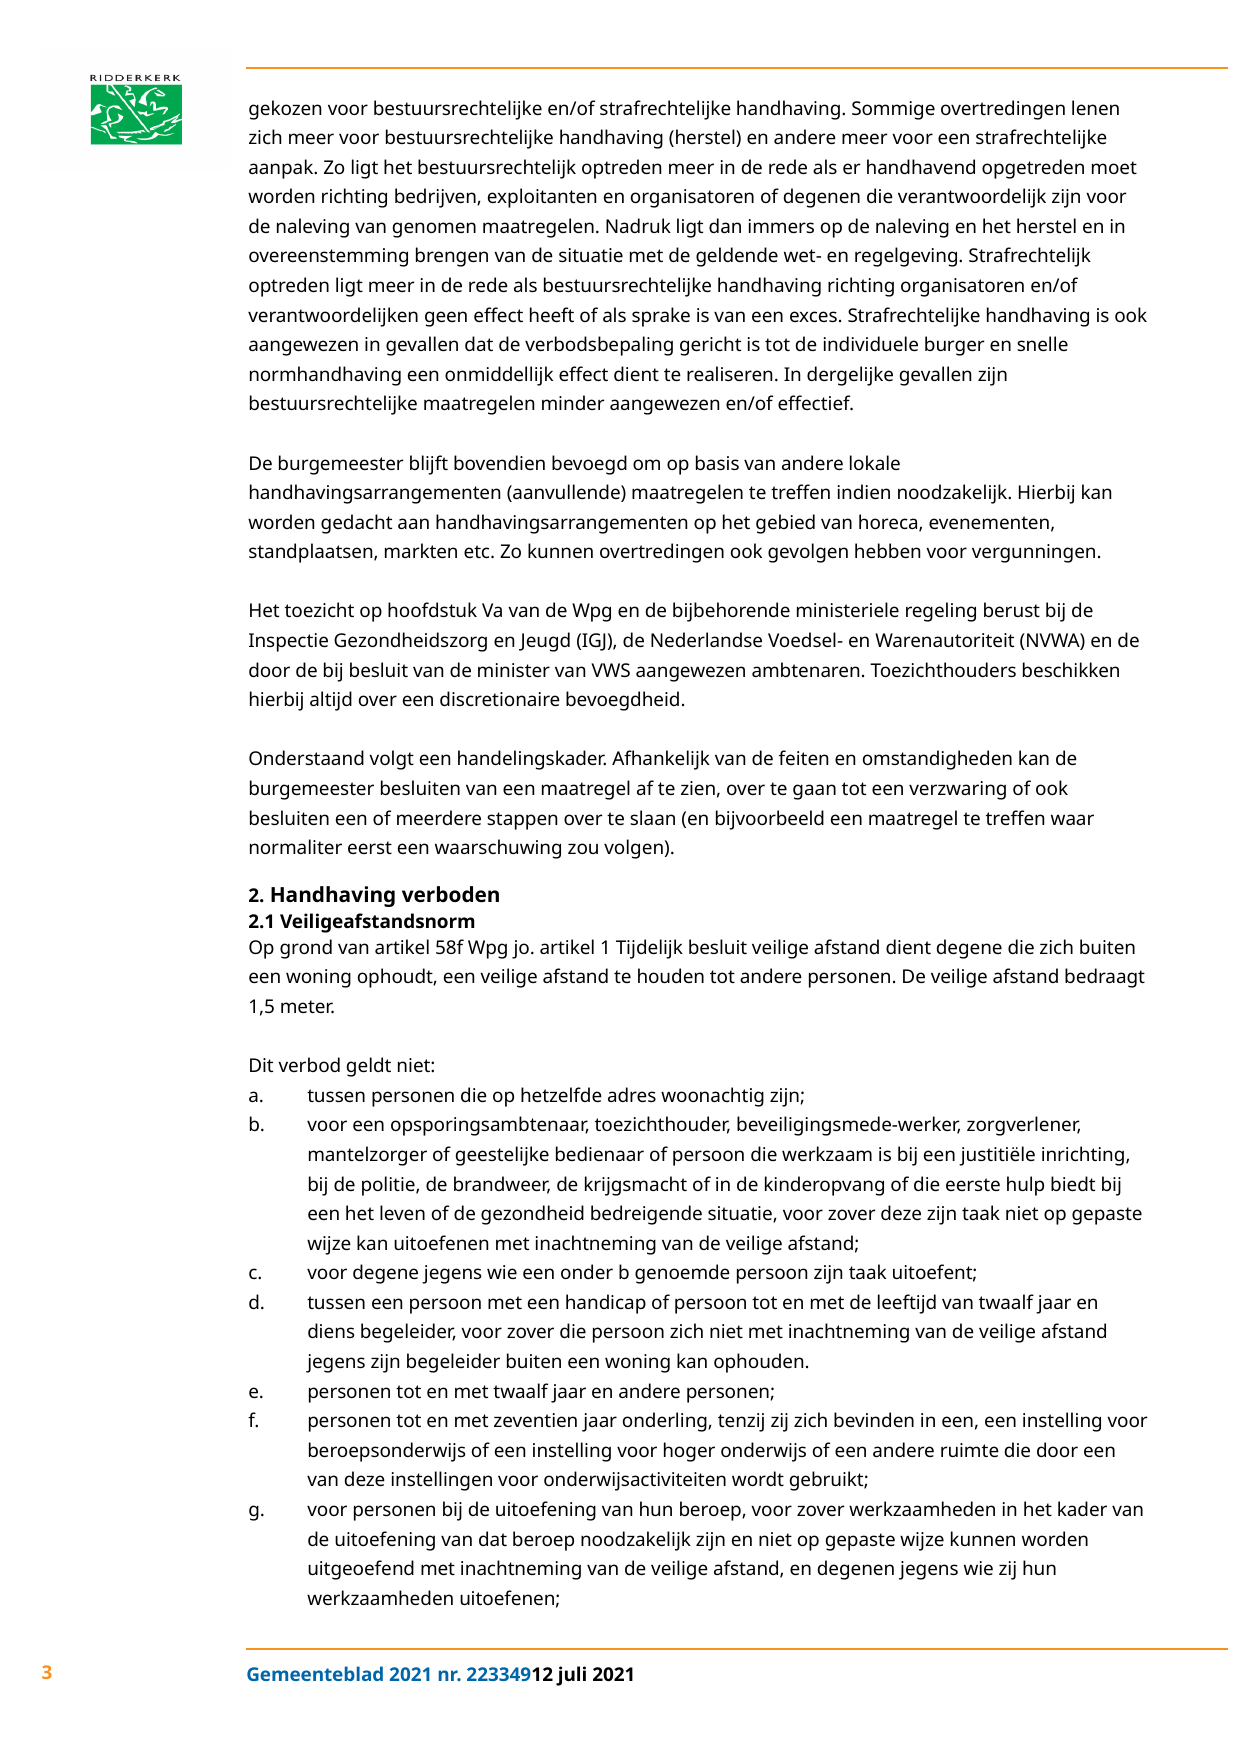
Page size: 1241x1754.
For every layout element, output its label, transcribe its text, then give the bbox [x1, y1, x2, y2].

text 2. Handhaving verboden [248, 880, 1152, 908]
list voor personen bij de uitoefening van hun beroep, voor zover werkzaamheden in het kader van de uitoefening van dat beroep noodzakelijk zijn en niet op gepaste wijze kunnen worden uitgeoefend met inachtneming van de veilige afstand, en degenen jegens wie zij hun werkzaamheden uitoefenen; [248, 1496, 1152, 1611]
text Het toezicht op hoofdstuk Va van de Wpg en de bijbehorende ministeriele regeling berust bij de Inspectie Gezondheidszorg en Jeugd (IGJ), de Nederlandse Voedsel- en Warenautoriteit (NVWA) en de door de bij besluit van de minister van VWS aangewezen ambtenaren. Toezichthouders beschikken hierbij altijd over een discretionaire bevoegdheid. [248, 598, 1152, 712]
picture [41, 47, 231, 172]
text De burgemeester blijft bovendien bevoegd om op basis van andere lokale handhavingsarrangementen (aanvullende) maatregelen te treffen indien noodzakelijk. Hierbij kan worden gedacht aan handhavingsarrangementen op het gebied van horeca, evenementen, standplaatsen, markten etc. Zo kunnen overtredingen ook gevolgen hebben voor vergunningen. [248, 450, 1152, 564]
list tussen een persoon met een handicap of persoon tot en met de leeftijd van twaalf jaar en diens begeleider, voor zover die persoon zich niet met inachtneming van de veilige afstand jegens zijn begeleider buiten een woning kan ophouden. [248, 1289, 1152, 1374]
list personen tot en met twaalf jaar en andere personen; [248, 1378, 1152, 1404]
text Onderstaand volgt een handelingskader. Afhankelijk van de feiten en omstandigheden kan de burgemeester besluiten van een maatregel af te zien, over te gaan tot een verzwaring of ook besluiten een of meerdere stappen over te slaan (en bijvoorbeeld een maatregel te treffen waar normaliter eerst een waarschuwing zou volgen). [248, 746, 1152, 860]
text gekozen voor bestuursrechtelijke en/of strafrechtelijke handhaving. Sommige overtredingen lenen zich meer voor bestuursrechtelijke handhaving (herstel) en andere meer voor een strafrechtelijke aanpak. Zo ligt het bestuursrechtelijk optreden meer in de rede als er handhavend opgetreden moet worden richting bedrijven, exploitanten en organisatoren of degenen die verantwoordelijk zijn voor de naleving van genomen maatregelen. Nadruk ligt dan immers op de naleving en het herstel en in overeenstemming brengen van de situatie met de geldende wet- en regelgeving. Strafrechtelijk optreden ligt meer in de rede als bestuursrechtelijke handhaving richting organisatoren en/of verantwoordelijken geen effect heeft of als sprake is van een exces. Strafrechtelijke handhaving is ook aangewezen in gevallen dat de verbodsbepaling gericht is tot de individuele burger en snelle normhandhaving een onmiddellijk effect dient te realiseren. In dergelijke gevallen zijn bestuursrechtelijke maatregelen minder aangewezen en/of effectief. [248, 95, 1152, 416]
list voor degene jegens wie een onder b genoemde persoon zijn taak uitoefent; [248, 1259, 1152, 1285]
text 2.1 Veiligeafstandsnorm [248, 908, 1152, 934]
text Dit verbod geldt niet: [248, 1052, 1152, 1078]
list personen tot en met zeventien jaar onderling, tenzij zij zich bevinden in een, een instelling voor beroepsonderwijs of een instelling voor hoger onderwijs of een andere ruimte die door een van deze instellingen voor onderwijsactiviteiten wordt gebruikt; [248, 1407, 1152, 1492]
list voor een opsporingsambtenaar, toezichthouder, beveiligingsmede-werker, zorgverlener, mantelzorger of geestelijke bedienaar of persoon die werkzaam is bij een justitiële inrichting, bij de politie, de brandweer, de krijgsmacht of in de kinderopvang of die eerste hulp biedt bij een het leven of de gezondheid bedreigende situatie, voor zover deze zijn taak niet op gepaste wijze kan uitoefenen met inachtneming van de veilige afstand; [248, 1112, 1152, 1256]
text Op grond van artikel 58f Wpg jo. artikel 1 Tijdelijk besluit veilige afstand dient degene die zich buiten een woning ophoudt, een veilige afstand te houden tot andere personen. De veilige afstand bedraagt 1,5 meter. [248, 934, 1152, 1019]
list tussen personen die op hetzelfde adres woonachtig zijn; [248, 1082, 1152, 1108]
